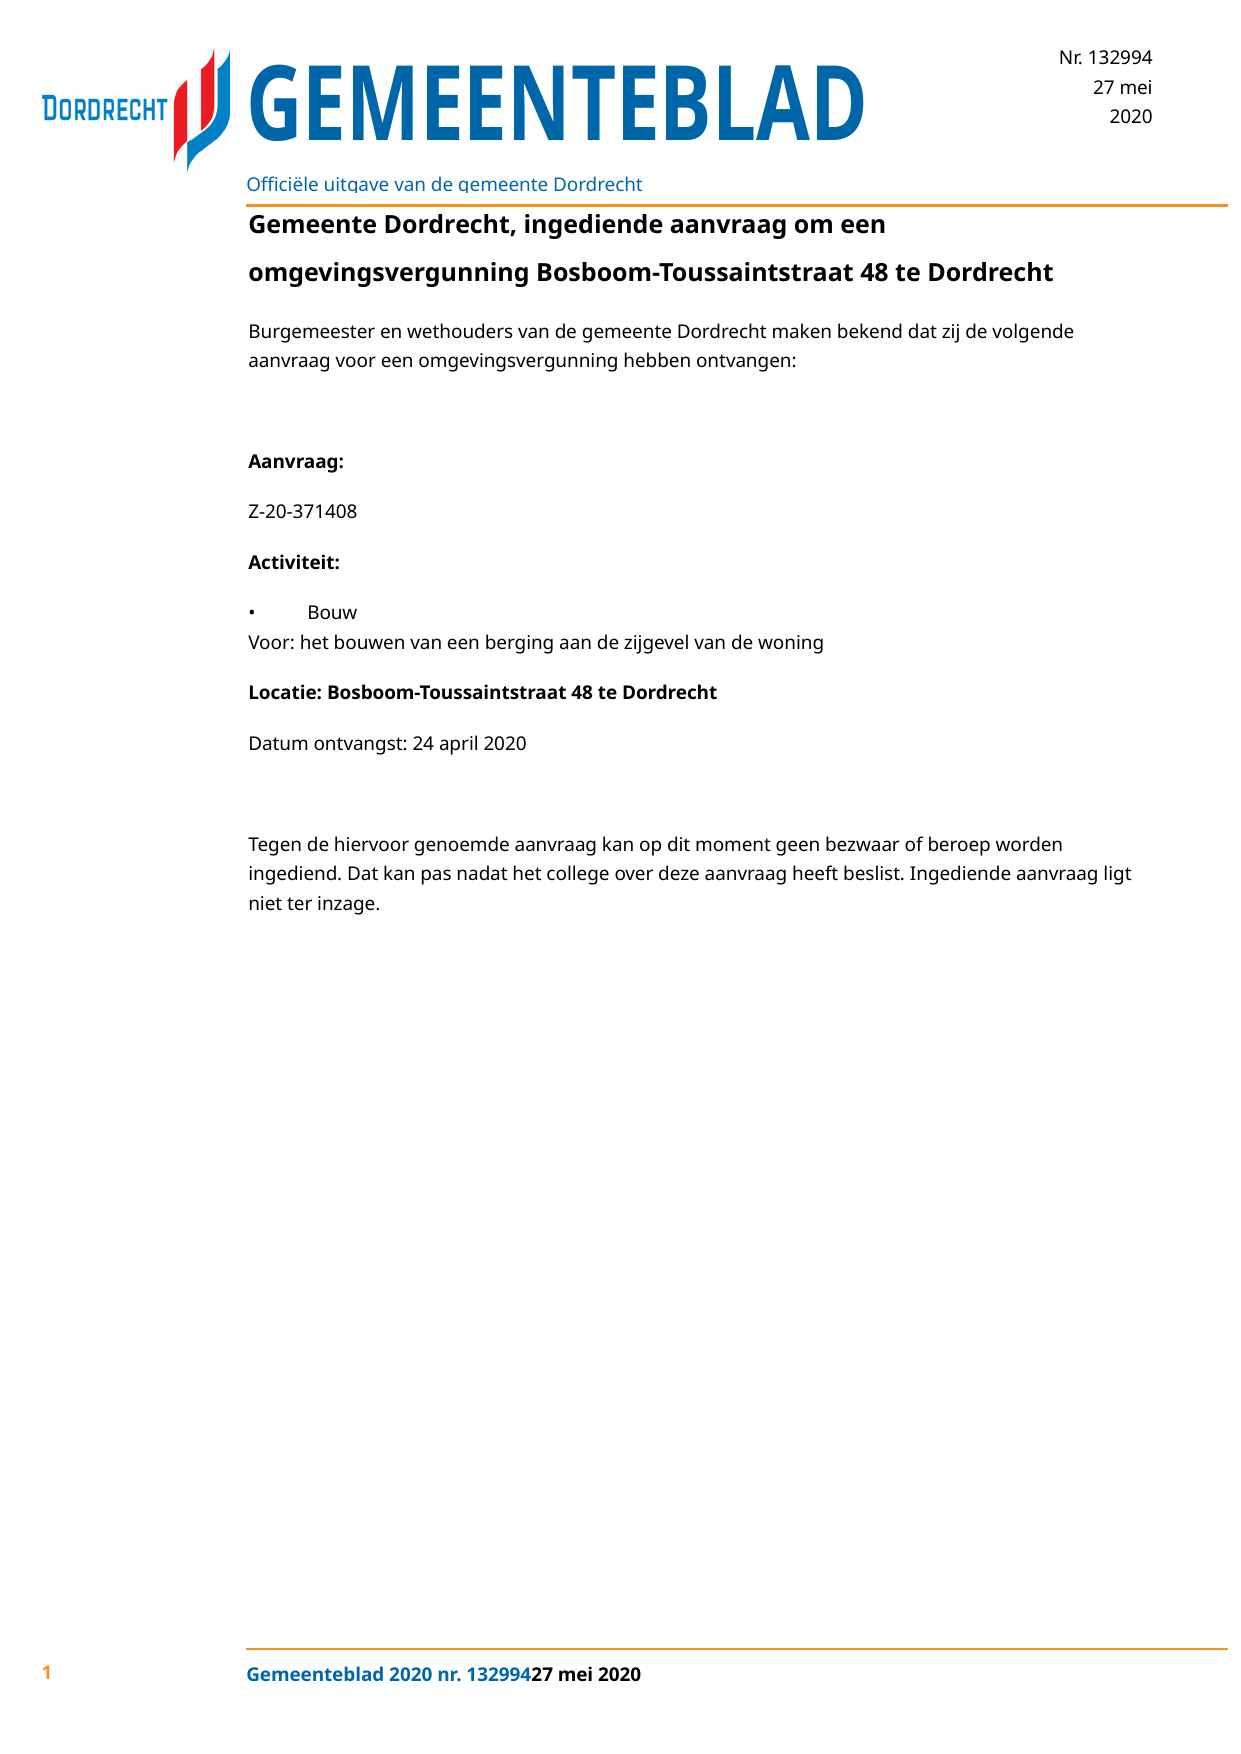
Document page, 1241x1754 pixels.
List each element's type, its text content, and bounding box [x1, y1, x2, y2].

picture [41, 47, 231, 172]
text Voor: het bouwen van een berging aan de zijgevel van de woning [248, 629, 1152, 655]
list Bouw [248, 599, 1152, 625]
text Datum ontvangst: 24 april 2020 [248, 730, 1152, 756]
text Burgemeester en wethouders van de gemeente Dordrecht maken bekend dat zij de volgende aanvraag voor een omgevingsvergunning hebben ontvangen: [248, 318, 1152, 373]
text Tegen de hiervoor genoemde aanvraag kan op dit moment geen bezwaar of beroep worden ingediend. Dat kan pas nadat het college over deze aanvraag heeft beslist. Ingediende aanvraag ligt niet ter inzage. [248, 831, 1152, 916]
text Locatie: Bosboom-Toussaintstraat 48 te Dordrecht [248, 679, 1152, 705]
text Aanvraag: [248, 448, 1152, 474]
text Z-20-371408 [248, 499, 1152, 524]
text Gemeente Dordrecht, ingediende aanvraag om een omgevingsvergunning Bosboom-Toussaintstraat 48 te Dordrecht [248, 207, 1152, 288]
text Activiteit: [248, 549, 1152, 575]
